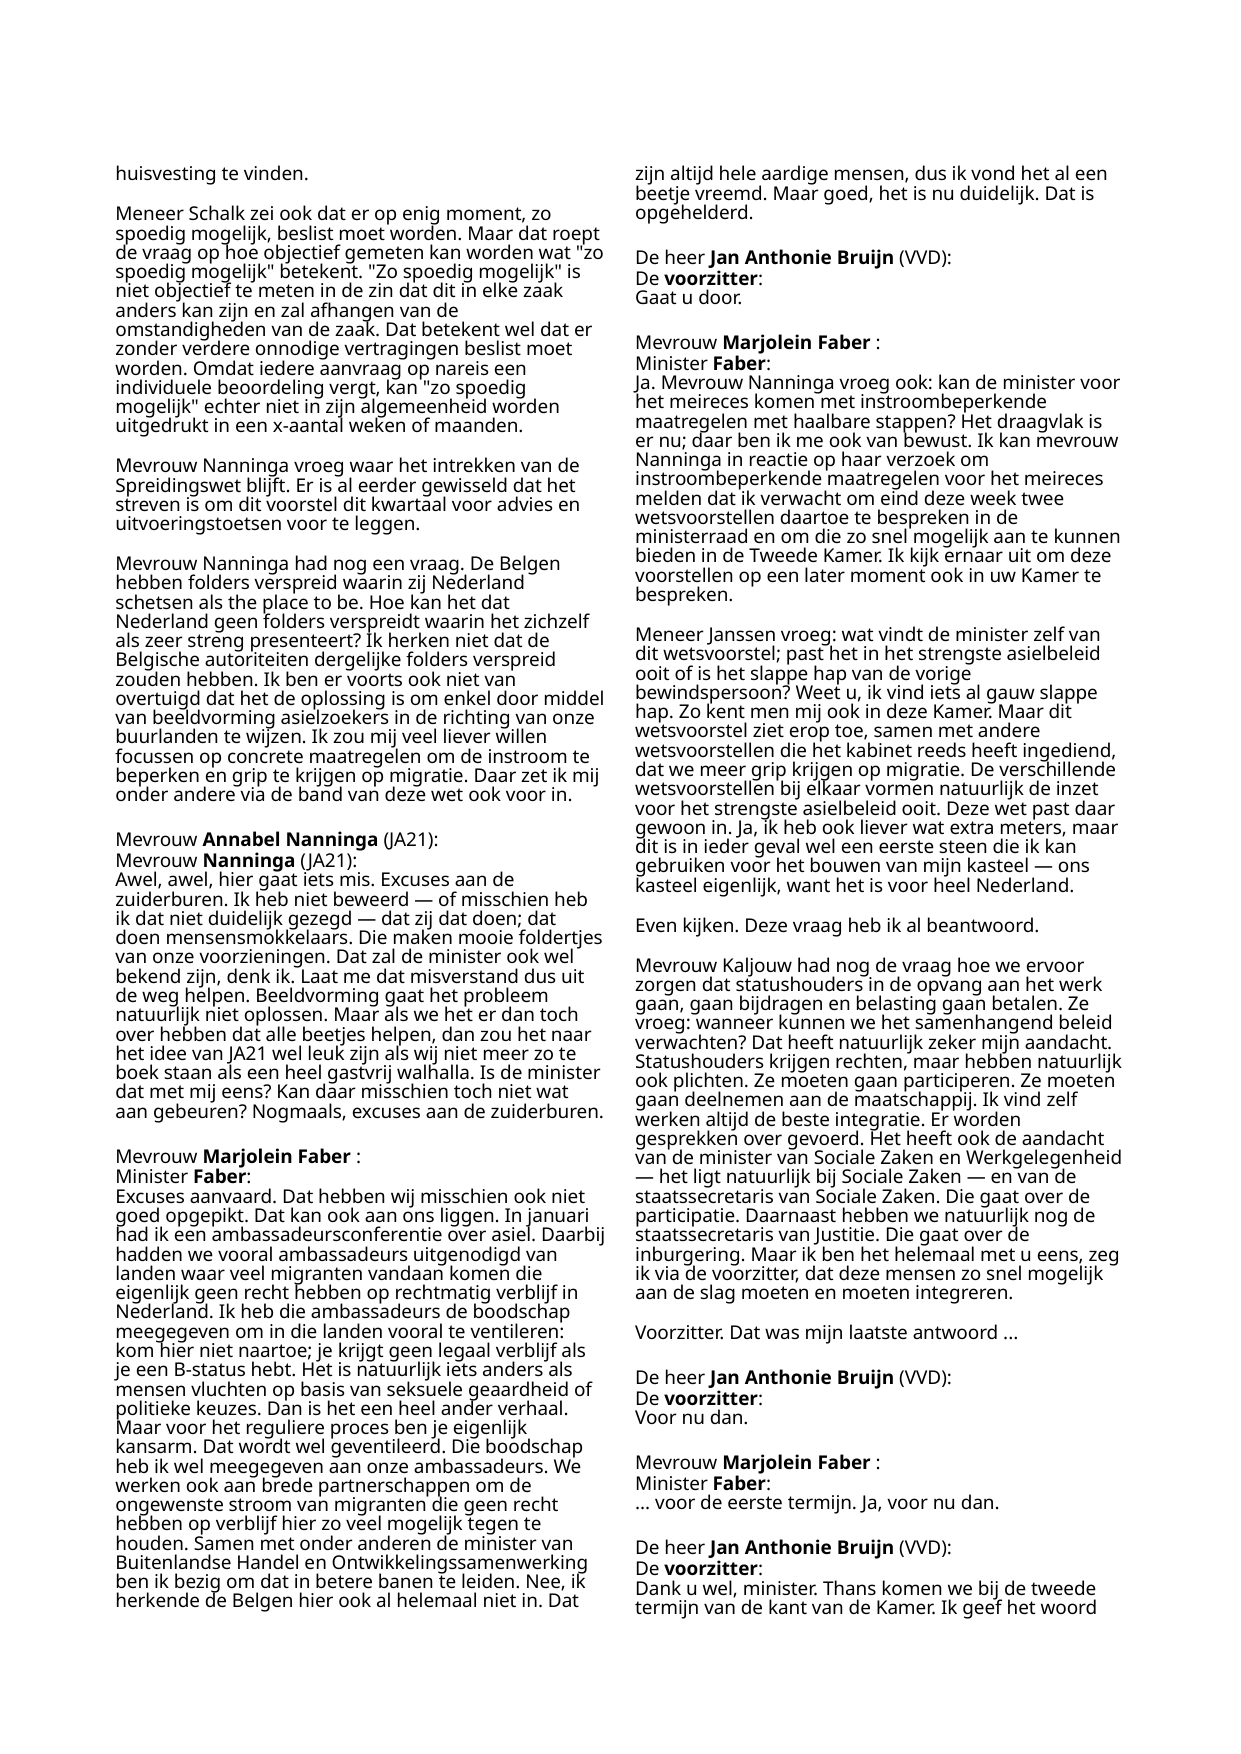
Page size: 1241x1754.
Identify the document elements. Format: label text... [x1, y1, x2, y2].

text Gaat u door. [635, 289, 1125, 308]
text Minister Faber: [635, 355, 1125, 374]
text Ja. Mevrouw Nanninga vroeg ook: kan de minister voor het meireces komen met instroombeperkende maatregelen met haalbare stappen? Het draagvlak is er nu; daar ben ik me ook van bewust. Ik kan mevrouw Nanninga in reactie op haar verzoek om instroombeperkende maatregelen voor het meireces melden dat ik verwacht om eind deze week twee wetsvoorstellen daartoe te bespreken in de ministerraad en om die zo snel mogelijk aan te kunnen bieden in de Tweede Kamer. Ik kijk ernaar uit om deze voorstellen op een later moment ook in uw Kamer te bespreken. [635, 374, 1125, 605]
text zijn altijd hele aardige mensen, dus ik vond het al een beetje vreemd. Maar goed, het is nu duidelijk. Dat is opgehelderd. [635, 165, 1125, 223]
text Even kijken. Deze vraag heb ik al beantwoord. [635, 917, 1125, 936]
text Mevrouw Kaljouw had nog de vraag hoe we ervoor zorgen dat statushouders in de opvang aan het werk gaan, gaan bijdragen en belasting gaan betalen. Ze vroeg: wanneer kunnen we het samenhangend beleid verwachten? Dat heeft natuurlijk zeker mijn aandacht. Statushouders krijgen rechten, maar hebben natuurlijk ook plichten. Ze moeten gaan participeren. Ze moeten gaan deelnemen aan de maatschappij. Ik vind zelf werken altijd de beste integratie. Er worden gesprekken over gevoerd. Het heeft ook de aandacht van de minister van Sociale Zaken en Werkgelegenheid — het ligt natuurlijk bij Sociale Zaken — en van de staatssecretaris van Sociale Zaken. Die gaat over de participatie. Daarnaast hebben we natuurlijk nog de staatssecretaris van Justitie. Die gaat over de inburgering. Maar ik ben het helemaal met u eens, zeg ik via de voorzitter, dat deze mensen zo snel mogelijk aan de slag moeten en moeten integreren. [635, 957, 1125, 1303]
text De heer Jan Anthonie Bruijn (VVD): [635, 1364, 1125, 1390]
text Awel, awel, hier gaat iets mis. Excuses aan de zuiderburen. Ik heb niet beweerd — of misschien heb ik dat niet duidelijk gezegd — dat zij dat doen; dat doen mensensmokkelaars. Die maken mooie foldertjes van onze voorzieningen. Dat zal de minister ook wel bekend zijn, denk ik. Laat me dat misverstand dus uit de weg helpen. Beeldvorming gaat het probleem natuurlijk niet oplossen. Maar als we het er dan toch over hebben dat alle beetjes helpen, dan zou het naar het idee van JA21 wel leuk zijn als wij niet meer zo te boek staan als een heel gastvrij walhalla. Is de minister dat met mij eens? Kan daar misschien toch niet wat aan gebeuren? Nogmaals, excuses aan de zuiderburen. [115, 871, 605, 1122]
text Mevrouw Marjolein Faber : [115, 1143, 605, 1168]
text huisvesting te vinden. [115, 165, 605, 184]
text Mevrouw Nanninga vroeg waar het intrekken van de Spreidingswet blijft. Er is al eerder gewisseld dat het streven is om dit voorstel dit kwartaal voor advies en uitvoeringstoetsen voor te leggen. [115, 457, 605, 534]
text ... voor de eerste termijn. Ja, voor nu dan. [635, 1494, 1125, 1514]
text Mevrouw Annabel Nanninga (JA21): [115, 826, 605, 852]
text De heer Jan Anthonie Bruijn (VVD): [635, 1534, 1125, 1560]
text De voorzitter: [635, 270, 1125, 289]
text Voor nu dan. [635, 1409, 1125, 1428]
text Minister Faber: [635, 1475, 1125, 1494]
text Meneer Janssen vroeg: wat vindt de minister zelf van dit wetsvoorstel; past het in het strengste asielbeleid ooit of is het slappe hap van de vorige bewindspersoon? Weet u, ik vind iets al gauw slappe hap. Zo kent men mij ook in deze Kamer. Maar dit wetsvoorstel ziet erop toe, samen met andere wetsvoorstellen die het kabinet reeds heeft ingediend, dat we meer grip krijgen op migratie. De verschillende wetsvoorstellen bij elkaar vormen natuurlijk de inzet voor het strengste asielbeleid ooit. Deze wet past daar gewoon in. Ja, ik heb ook liever wat extra meters, maar dit is in ieder geval wel een eerste steen die ik kan gebruiken voor het bouwen van mijn kasteel — ons kasteel eigenlijk, want het is voor heel Nederland. [635, 626, 1125, 896]
text De voorzitter: [635, 1560, 1125, 1579]
text Mevrouw Marjolein Faber : [635, 329, 1125, 355]
text Mevrouw Marjolein Faber : [635, 1449, 1125, 1475]
text Minister Faber: [115, 1168, 605, 1188]
text Mevrouw Nanninga (JA21): [115, 852, 605, 871]
text Meneer Schalk zei ook dat er op enig moment, zo spoedig mogelijk, beslist moet worden. Maar dat roept de vraag op hoe objectief gemeten kan worden wat "zo spoedig mogelijk" betekent. "Zo spoedig mogelijk" is niet objectief te meten in de zin dat dit in elke zaak anders kan zijn en zal afhangen van de omstandigheden van de zaak. Dat betekent wel dat er zonder verdere onnodige vertragingen beslist moet worden. Omdat iedere aanvraag op nareis een individuele beoordeling vergt, kan "zo spoedig mogelijk" echter niet in zijn algemeenheid worden uitgedrukt in een x-aantal weken of maanden. [115, 205, 605, 437]
text De voorzitter: [635, 1390, 1125, 1409]
text Excuses aanvaard. Dat hebben wij misschien ook niet goed opgepikt. Dat kan ook aan ons liggen. In januari had ik een ambassadeursconferentie over asiel. Daarbij hadden we vooral ambassadeurs uitgenodigd van landen waar veel migranten vandaan komen die eigenlijk geen recht hebben op rechtmatig verblijf in Nederland. Ik heb die ambassadeurs de boodschap meegegeven om in die landen vooral te ventileren: kom hier niet naartoe; je krijgt geen legaal verblijf als je een B-status hebt. Het is natuurlijk iets anders als mensen vluchten op basis van seksuele geaardheid of politieke keuzes. Dan is het een heel ander verhaal. Maar voor het reguliere proces ben je eigenlijk kansarm. Dat wordt wel geventileerd. Die boodschap heb ik wel meegegeven aan onze ambassadeurs. We werken ook aan brede partnerschappen om de ongewenste stroom van migranten die geen recht hebben op verblijf hier zo veel mogelijk tegen te houden. Samen met onder anderen de minister van Buitenlandse Handel en Ontwikkelingssamenwerking ben ik bezig om dat in betere banen te leiden. Nee, ik herkende de Belgen hier ook al helemaal niet in. Dat [115, 1188, 605, 1612]
text Mevrouw Nanninga had nog een vraag. De Belgen hebben folders verspreid waarin zij Nederland schetsen als the place to be. Hoe kan het dat Nederland geen folders verspreidt waarin het zichzelf als zeer streng presenteert? Ik herken niet dat de Belgische autoriteiten dergelijke folders verspreid zouden hebben. Ik ben er voorts ook niet van overtuigd dat het de oplossing is om enkel door middel van beeldvorming asielzoekers in de richting van onze buurlanden te wijzen. Ik zou mij veel liever willen focussen op concrete maatregelen om de instroom te beperken en grip te krijgen op migratie. Daar zet ik mij onder andere via de band van deze wet ook voor in. [115, 555, 605, 806]
text Dank u wel, minister. Thans komen we bij de tweede termijn van de kant van de Kamer. Ik geef het woord [635, 1579, 1125, 1618]
text Voorzitter. Dat was mijn laatste antwoord ... [635, 1324, 1125, 1343]
text De heer Jan Anthonie Bruijn (VVD): [635, 244, 1125, 270]
